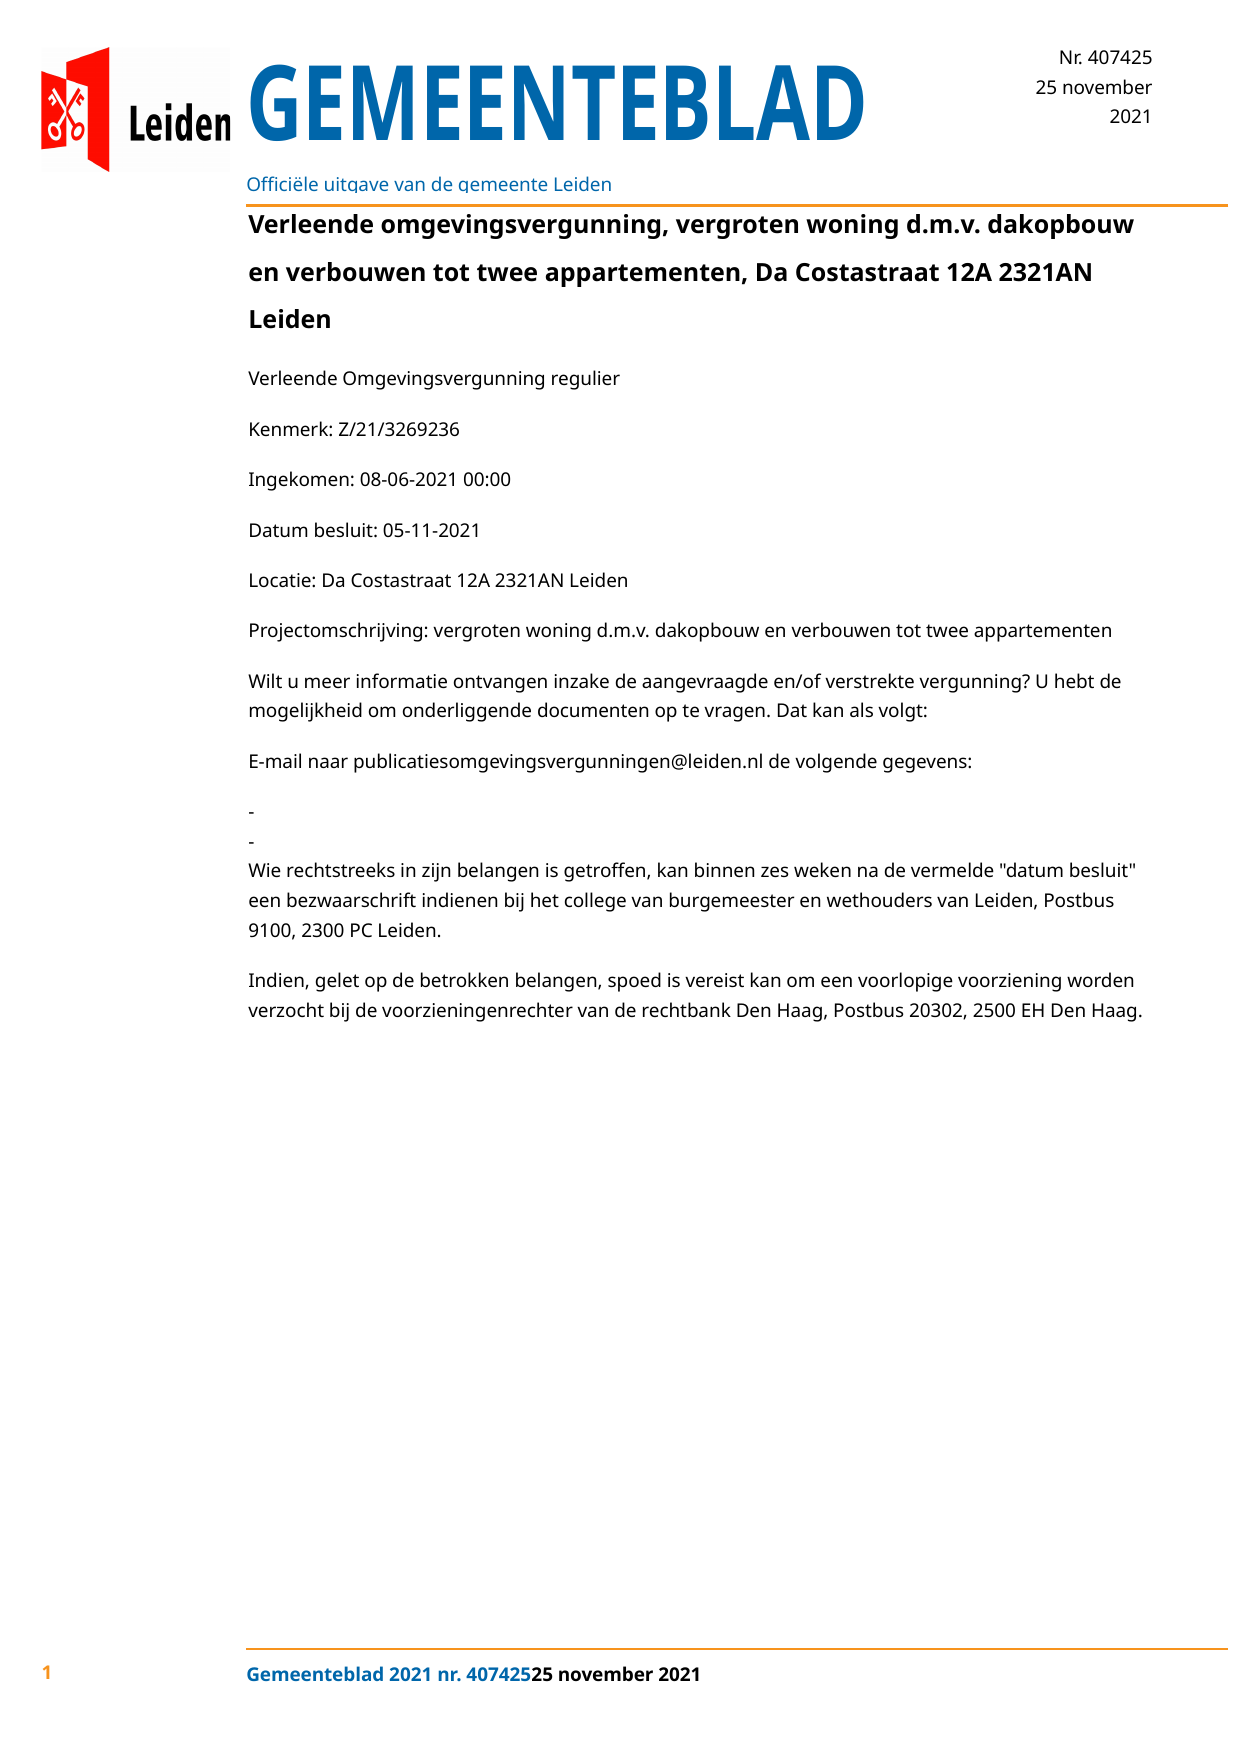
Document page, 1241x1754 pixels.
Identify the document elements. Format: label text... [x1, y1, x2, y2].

text Wilt u meer informatie ontvangen inzake de aangevraagde en/of verstrekte vergunning? U hebt de mogelijkheid om onderliggende documenten op te vragen. Dat kan als volgt: [248, 668, 1152, 723]
text E-mail naar publicatiesomgevingsvergunningen@leiden.nl de volgende gegevens: [248, 748, 1152, 774]
text Wie rechtstreeks in zijn belangen is getroffen, kan binnen zes weken na de vermelde "datum besluit" een bezwaarschrift indienen bij het college van burgemeester en wethouders van Leiden, Postbus 9100, 2300 PC Leiden. [248, 858, 1152, 942]
text Verleende Omgevingsvergunning regulier [248, 366, 1152, 391]
text Projectomschrijving: vergroten woning d.m.v. dakopbouw en verbouwen tot twee appartementen [248, 618, 1152, 643]
picture [41, 47, 231, 172]
text Indien, gelet op de betrokken belangen, spoed is vereist kan om een voorlopige voorziening worden verzocht bij de voorzieningenrechter van de rechtbank Den Haag, Postbus 20302, 2500 EH Den Haag. [248, 967, 1152, 1022]
text Verleende omgevingsvergunning, vergroten woning d.m.v. dakopbouw en verbouwen tot twee appartementen, Da Costastraat 12A 2321AN Leiden [248, 207, 1152, 336]
text Ingekomen: 08-06-2021 00:00 [248, 466, 1152, 492]
text Locatie: Da Costastraat 12A 2321AN Leiden [248, 567, 1152, 593]
text Kenmerk: Z/21/3269236 [248, 416, 1152, 442]
text Datum besluit: 05-11-2021 [248, 517, 1152, 542]
